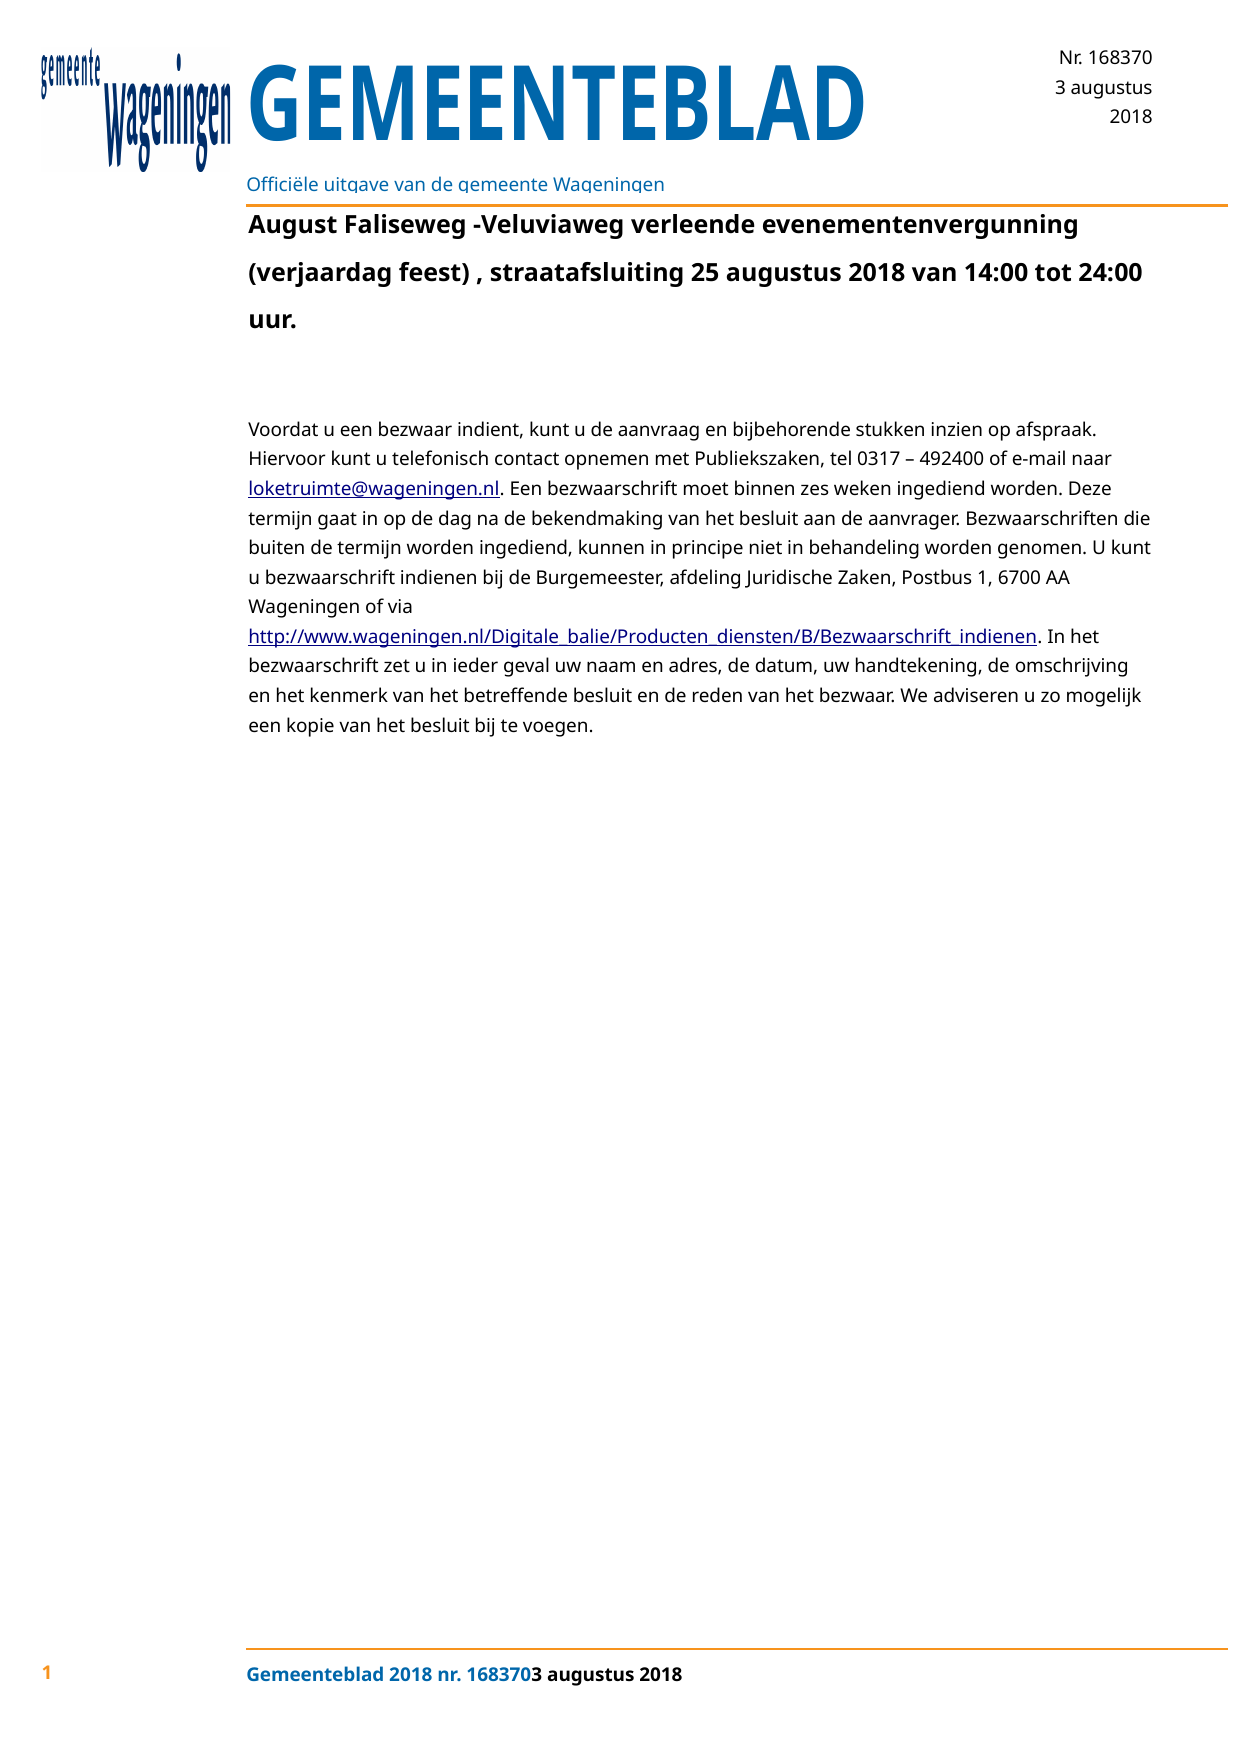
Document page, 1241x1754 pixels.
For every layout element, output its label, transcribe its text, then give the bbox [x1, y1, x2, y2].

text Voordat u een bezwaar indient, kunt u de aanvraag en bijbehorende stukken inzien op afspraak. Hiervoor kunt u telefonisch contact opnemen met Publiekszaken, tel 0317 – 492400 of e-mail naar loketruimte@wageningen.nl. Een bezwaarschrift moet binnen zes weken ingediend worden. Deze termijn gaat in op de dag na de bekendmaking van het besluit aan de aanvrager. Bezwaarschriften die buiten de termijn worden ingediend, kunnen in principe niet in behandeling worden genomen. U kunt u bezwaarschrift indienen bij de Burgemeester, afdeling Juridische Zaken, Postbus 1, 6700 AA Wageningen of via http://www.wageningen.nl/Digitale_balie/Producten_diensten/B/Bezwaarschrift_indienen. In het bezwaarschrift zet u in ieder geval uw naam en adres, de datum, uw handtekening, de omschrijving en het kenmerk van het betreffende besluit en de reden van het bezwaar. We adviseren u zo mogelijk een kopie van het besluit bij te voegen. [248, 416, 1152, 737]
text August Faliseweg -Veluviaweg verleende evenementenvergunning (verjaardag feest) , straatafsluiting 25 augustus 2018 van 14:00 tot 24:00 uur. [248, 207, 1152, 336]
picture [41, 47, 231, 172]
